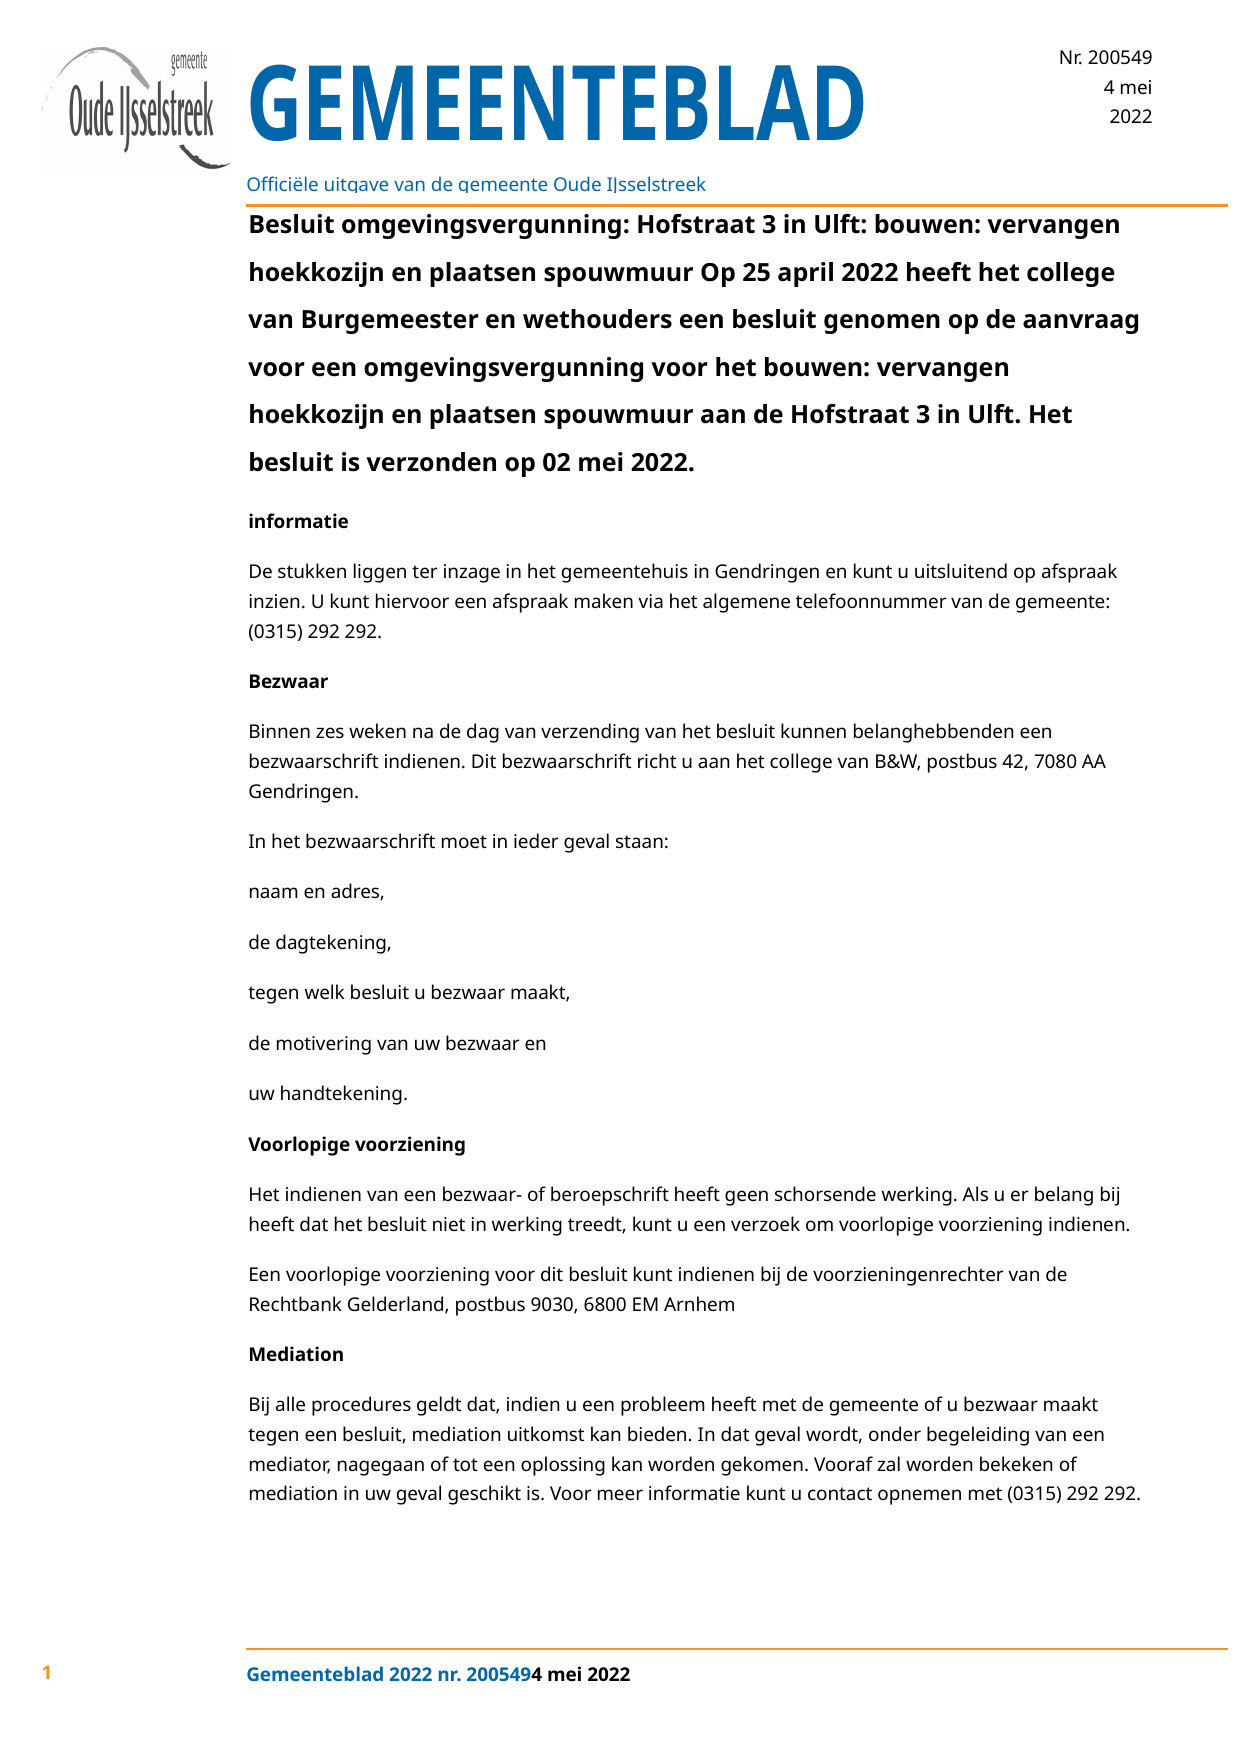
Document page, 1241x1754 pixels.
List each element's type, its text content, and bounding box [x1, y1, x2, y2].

text Bezwaar [248, 668, 1152, 694]
text de dagtekening, [248, 929, 1152, 955]
text naam en adres, [248, 879, 1152, 904]
text Besluit omgevingsvergunning: Hofstraat 3 in Ulft: bouwen: vervangen hoekkozijn en plaatsen spouwmuur Op 25 april 2022 heeft het college van Burgemeester en wethouders een besluit genomen op de aanvraag voor een omgevingsvergunning voor het bouwen: vervangen hoekkozijn en plaatsen spouwmuur aan de Hofstraat 3 in Ulft. Het besluit is verzonden op 02 mei 2022. [248, 207, 1152, 479]
text Voorlopige voorziening [248, 1131, 1152, 1157]
text uw handtekening. [248, 1080, 1152, 1106]
text Binnen zes weken na de dag van verzending van het besluit kunnen belanghebbenden een bezwaarschrift indienen. Dit bezwaarschrift richt u aan het college van B&W, postbus 42, 7080 AA Gendringen. [248, 719, 1152, 804]
text In het bezwaarschrift moet in ieder geval staan: [248, 828, 1152, 854]
text informatie [248, 508, 1152, 534]
text tegen welk besluit u bezwaar maakt, [248, 979, 1152, 1005]
text Een voorlopige voorziening voor dit besluit kunt indienen bij de voorzieningenrechter van de Rechtbank Gelderland, postbus 9030, 6800 EM Arnhem [248, 1261, 1152, 1317]
text Bij alle procedures geldt dat, indien u een probleem heeft met de gemeente of u bezwaar maakt tegen een besluit, mediation uitkomst kan bieden. In dat geval wordt, onder begeleiding van een mediator, nagegaan of tot een oplossing kan worden gekomen. Vooraf zal worden bekeken of mediation in uw geval geschikt is. Voor meer informatie kunt u contact opnemen met (0315) 292 292. [248, 1392, 1152, 1506]
text Mediation [248, 1341, 1152, 1367]
text Het indienen van een bezwaar- of beroepschrift heeft geen schorsende werking. Als u er belang bij heeft dat het besluit niet in werking treedt, kunt u een verzoek om voorlopige voorziening indienen. [248, 1181, 1152, 1237]
text de motivering van uw bezwaar en [248, 1030, 1152, 1056]
text De stukken liggen ter inzage in het gemeentehuis in Gendringen en kunt u uitsluitend op afspraak inzien. U kunt hiervoor een afspraak maken via het algemene telefoonnummer van de gemeente: (0315) 292 292. [248, 559, 1152, 644]
picture [41, 47, 231, 172]
